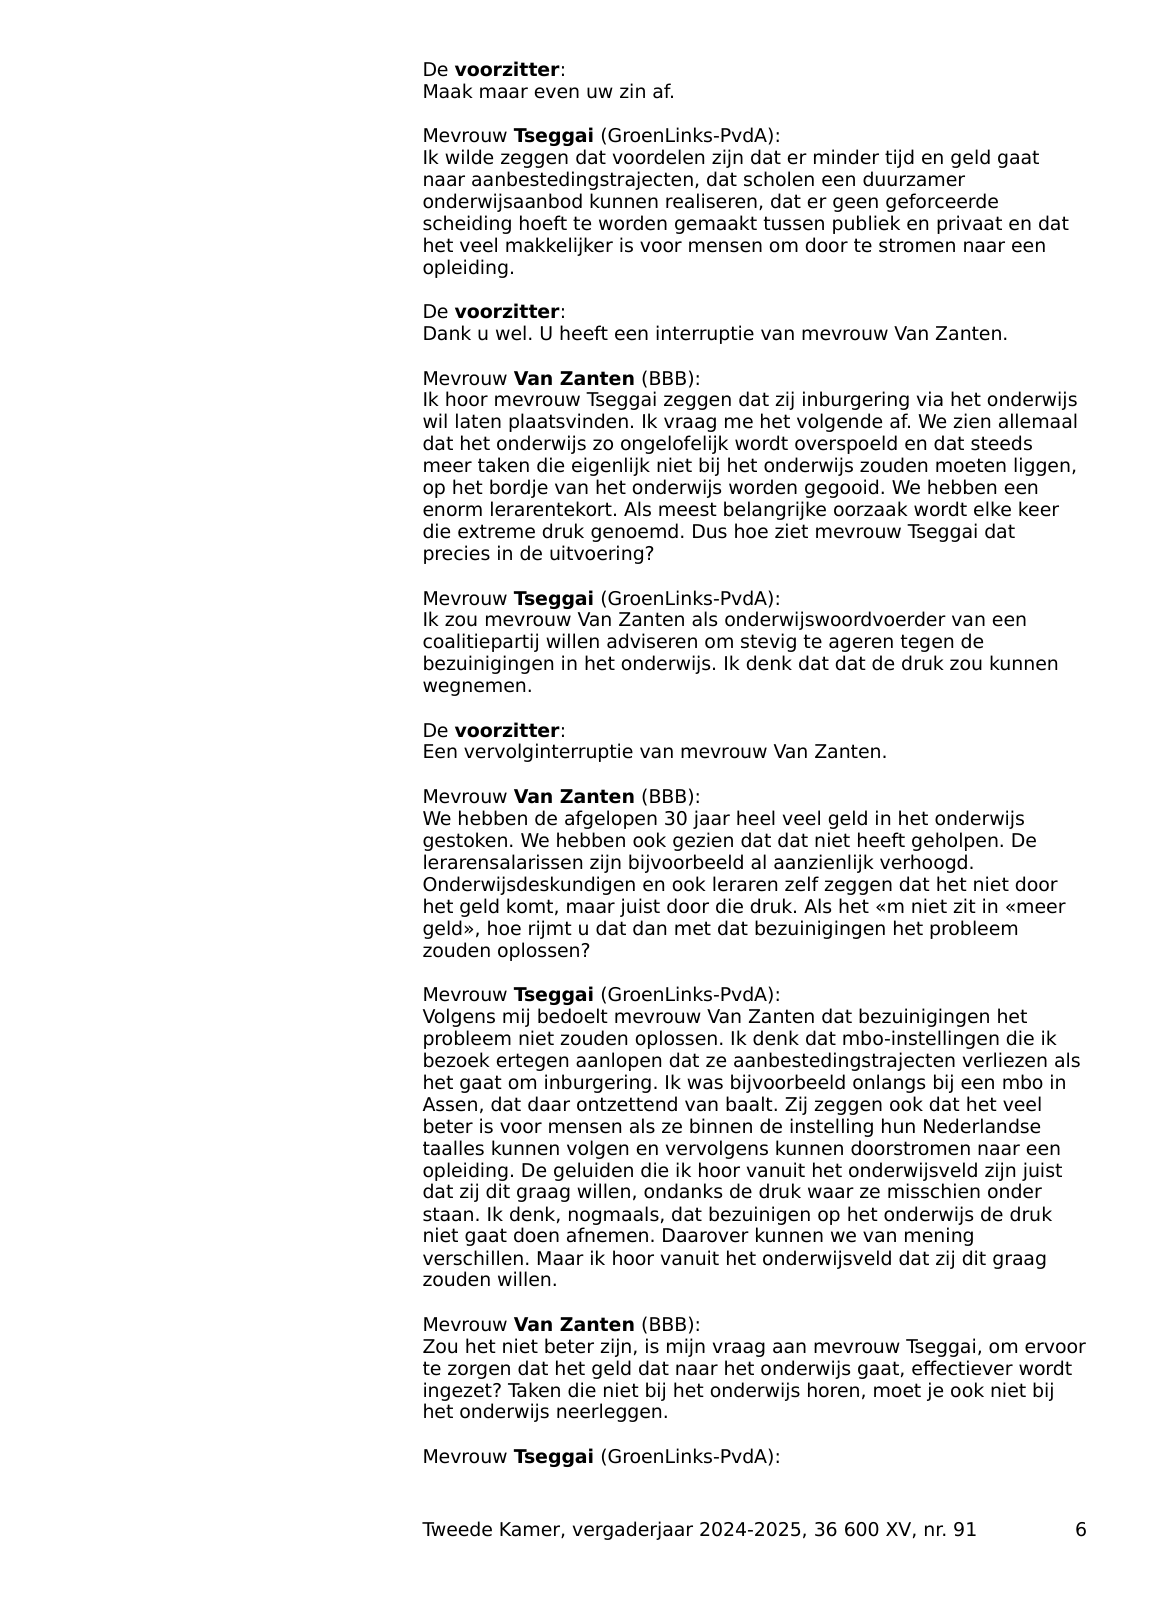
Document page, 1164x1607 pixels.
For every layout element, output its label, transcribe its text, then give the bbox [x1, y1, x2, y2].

text Ik zou mevrouw Van Zanten als onderwijswoordvoerder van een coalitiepartij willen adviseren om stevig te ageren tegen de bezuinigingen in het onderwijs. Ik denk dat dat de druk zou kunnen wegnemen. [422, 609, 1087, 697]
text Ik wilde zeggen dat voordelen zijn dat er minder tijd en geld gaat naar aanbestedingstrajecten, dat scholen een duurzamer onderwijsaanbod kunnen realiseren, dat er geen geforceerde scheiding hoeft te worden gemaakt tussen publiek en privaat en dat het veel makkelijker is voor mensen om door te stromen naar een opleiding. [422, 147, 1087, 279]
text De voorzitter: [422, 59, 1087, 81]
text Mevrouw Tseggai (GroenLinks-PvdA): [422, 587, 1087, 609]
text Ik hoor mevrouw Tseggai zeggen dat zij inburgering via het onderwijs wil laten plaatsvinden. Ik vraag me het volgende af. We zien allemaal dat het onderwijs zo ongelofelijk wordt overspoeld en dat steeds meer taken die eigenlijk niet bij het onderwijs zouden moeten liggen, op het bordje van het onderwijs worden gegooid. We hebben een enorm lerarentekort. Als meest belangrijke oorzaak wordt elke keer die extreme druk genoemd. Dus hoe ziet mevrouw Tseggai dat precies in de uitvoering? [422, 389, 1087, 565]
text Mevrouw Van Zanten (BBB): [422, 786, 1087, 808]
text Mevrouw Tseggai (GroenLinks-PvdA): [422, 984, 1087, 1006]
text Mevrouw Tseggai (GroenLinks-PvdA): [422, 1446, 1087, 1468]
text We hebben de afgelopen 30 jaar heel veel geld in het onderwijs gestoken. We hebben ook gezien dat dat niet heeft geholpen. De lerarensalarissen zijn bijvoorbeeld al aanzienlijk verhoogd. Onderwijsdeskundigen en ook leraren zelf zeggen dat het niet door het geld komt, maar juist door die druk. Als het «m niet zit in «meer geld», hoe rijmt u dat dan met dat bezuinigingen het probleem zouden oplossen? [422, 808, 1087, 961]
text Maak maar even uw zin af. [422, 81, 1087, 103]
text Mevrouw Van Zanten (BBB): [422, 1313, 1087, 1336]
text Mevrouw Tseggai (GroenLinks-PvdA): [422, 125, 1087, 147]
text Een vervolginterruptie van mevrouw Van Zanten. [422, 741, 1087, 763]
text Dank u wel. U heeft een interruptie van mevrouw Van Zanten. [422, 323, 1087, 345]
text Zou het niet beter zijn, is mijn vraag aan mevrouw Tseggai, om ervoor te zorgen dat het geld dat naar het onderwijs gaat, effectiever wordt ingezet? Taken die niet bij het onderwijs horen, moet je ook niet bij het onderwijs neerleggen. [422, 1336, 1087, 1423]
text Mevrouw Van Zanten (BBB): [422, 367, 1087, 389]
text Volgens mij bedoelt mevrouw Van Zanten dat bezuinigingen het probleem niet zouden oplossen. Ik denk dat mbo-instellingen die ik bezoek ertegen aanlopen dat ze aanbestedingstrajecten verliezen als het gaat om inburgering. Ik was bijvoorbeeld onlangs bij een mbo in Assen, dat daar ontzettend van baalt. Zij zeggen ook dat het veel beter is voor mensen als ze binnen de instelling hun Nederlandse taalles kunnen volgen en vervolgens kunnen doorstromen naar een opleiding. De geluiden die ik hoor vanuit het onderwijsveld zijn juist dat zij dit graag willen, ondanks de druk waar ze misschien onder staan. Ik denk, nogmaals, dat bezuinigen op het onderwijs de druk niet gaat doen afnemen. Daarover kunnen we van mening verschillen. Maar ik hoor vanuit het onderwijsveld dat zij dit graag zouden willen. [422, 1006, 1087, 1291]
text De voorzitter: [422, 301, 1087, 323]
text De voorzitter: [422, 719, 1087, 741]
